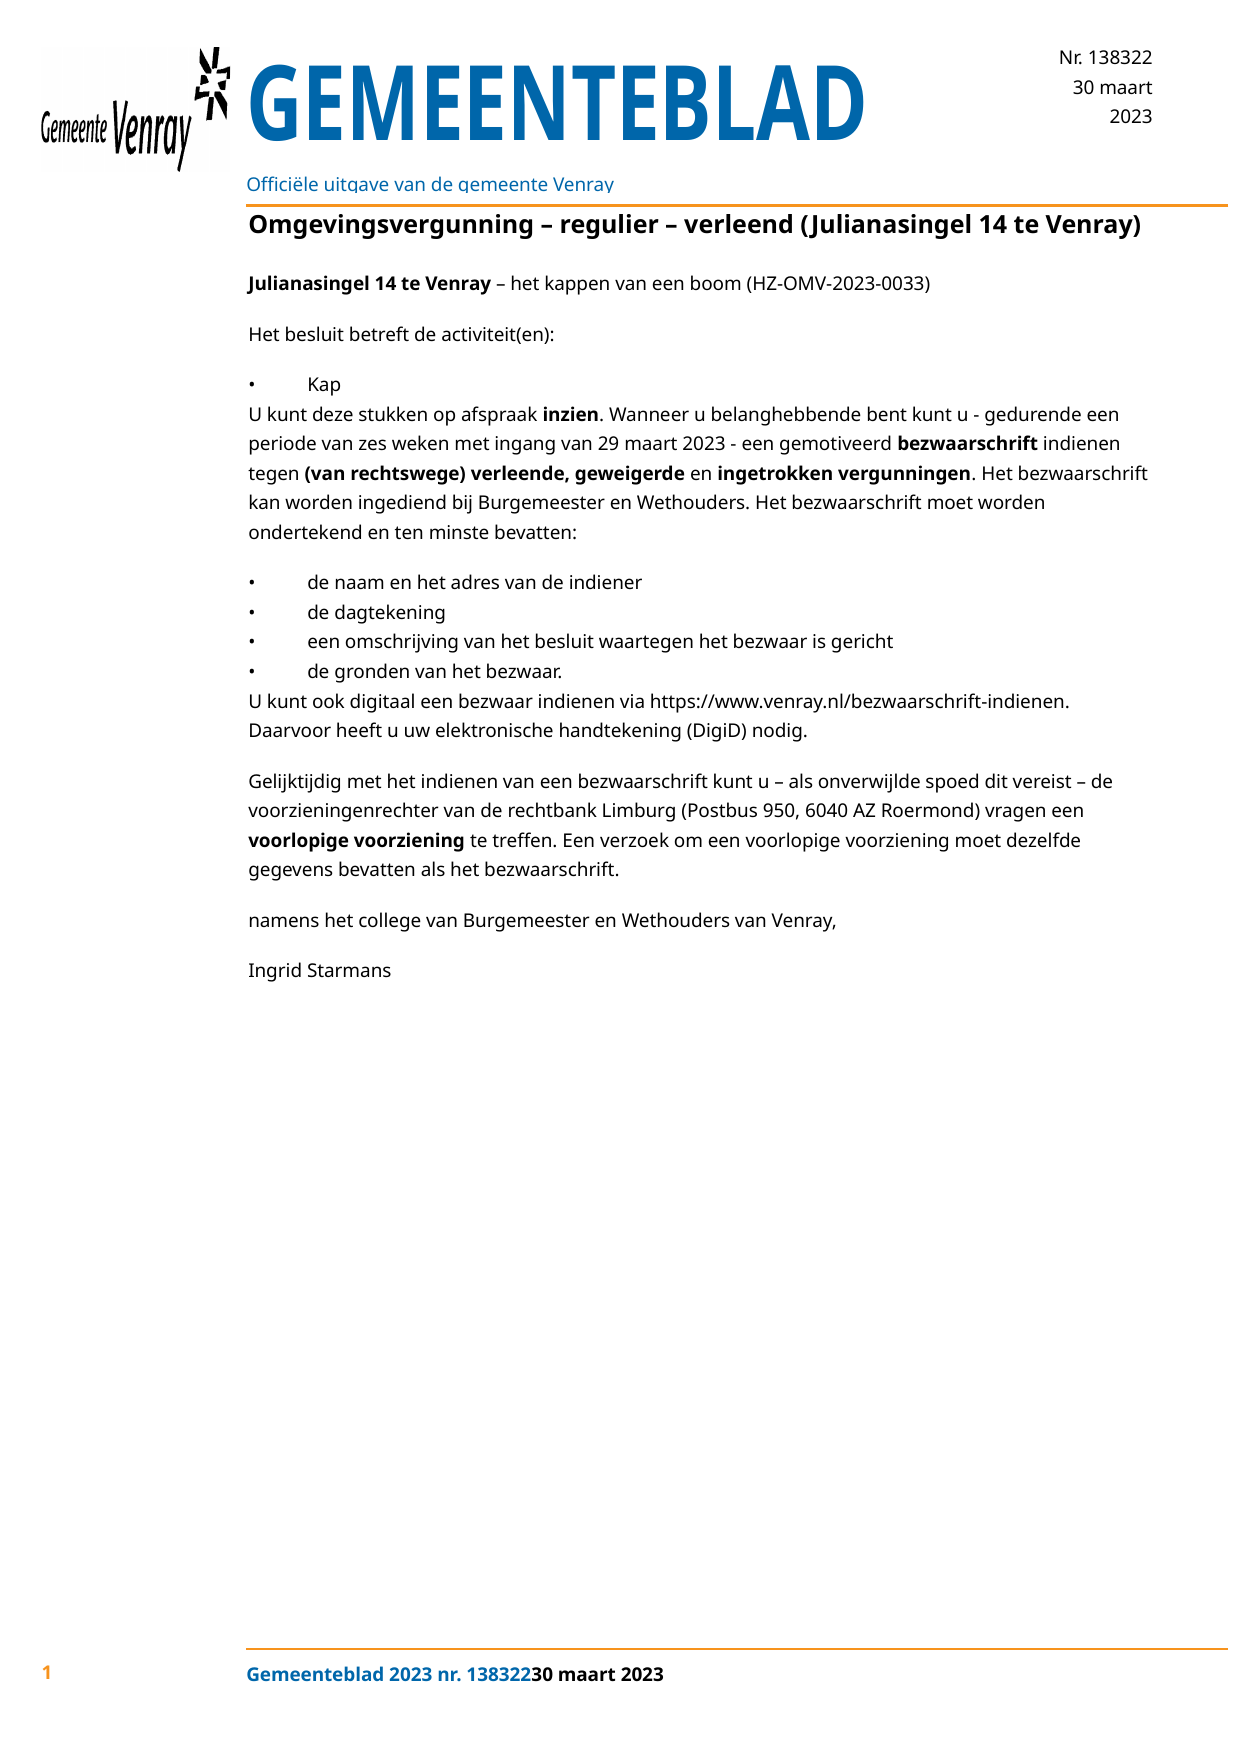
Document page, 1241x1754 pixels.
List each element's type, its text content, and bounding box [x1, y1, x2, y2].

text Ingrid Starmans [248, 957, 1152, 983]
picture [41, 47, 231, 172]
text namens het college van Burgemeester en Wethouders van Venray, [248, 907, 1152, 933]
text Julianasingel 14 te Venray – het kappen van een boom (HZ-OMV-2023-0033) [248, 270, 1152, 296]
text Gelijktijdig met het indienen van een bezwaarschrift kunt u – als onverwijlde spoed dit vereist – de voorzieningenrechter van de rechtbank Limburg (Postbus 950, 6040 AZ Roermond) vragen een voorlopige voorziening te treffen. Een verzoek om een voorlopige voorziening moet dezelfde gegevens bevatten als het bezwaarschrift. [248, 768, 1152, 882]
text Omgevingsvergunning – regulier – verleend (Julianasingel 14 te Venray) [248, 207, 1152, 241]
list de naam en het adres van de indiener [248, 569, 1152, 595]
list Kap [248, 371, 1152, 397]
text U kunt ook digitaal een bezwaar indienen via https://www.venray.nl/bezwaarschrift-indienen. Daarvoor heeft u uw elektronische handtekening (DigiD) nodig. [248, 688, 1152, 743]
list een omschrijving van het besluit waartegen het bezwaar is gericht [248, 629, 1152, 654]
text U kunt deze stukken op afspraak inzien. Wanneer u belanghebbende bent kunt u - gedurende een periode van zes weken met ingang van 29 maart 2023 - een gemotiveerd bezwaarschrift indienen tegen (van rechtswege) verleende, geweigerde en ingetrokken vergunningen. Het bezwaarschrift kan worden ingediend bij Burgemeester en Wethouders. Het bezwaarschrift moet worden ondertekend en ten minste bevatten: [248, 401, 1152, 545]
text Het besluit betreft de activiteit(en): [248, 321, 1152, 346]
list de dagtekening [248, 599, 1152, 625]
list de gronden van het bezwaar. [248, 658, 1152, 684]
